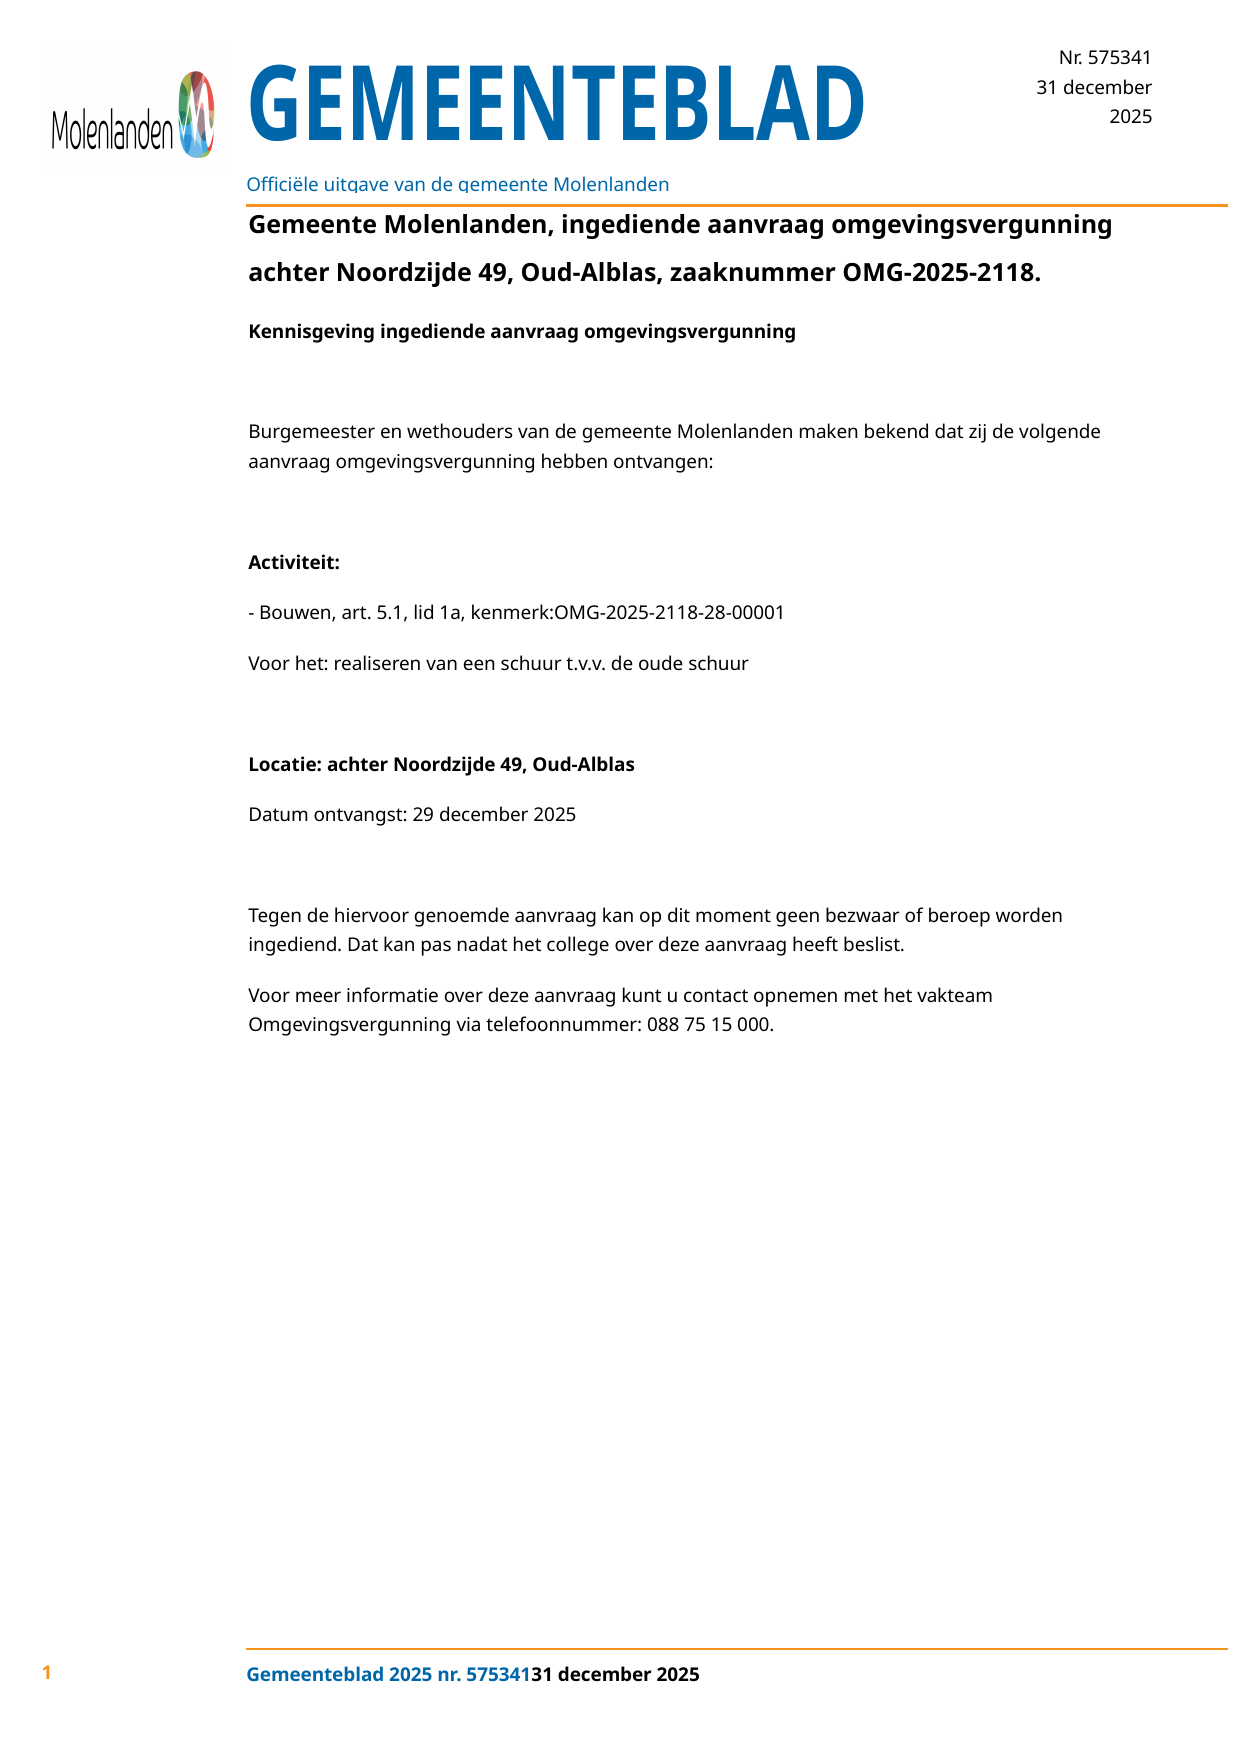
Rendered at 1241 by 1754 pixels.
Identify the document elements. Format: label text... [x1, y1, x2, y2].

text Locatie: achter Noordzijde 49, Oud-Alblas [248, 751, 1152, 777]
text Activiteit: [248, 549, 1152, 575]
text Kennisgeving ingediende aanvraag omgevingsvergunning [248, 318, 1152, 344]
text Voor meer informatie over deze aanvraag kunt u contact opnemen met het vakteam Omgevingsvergunning via telefoonnummer: 088 75 15 000. [248, 982, 1152, 1037]
picture [41, 47, 231, 172]
text Datum ontvangst: 29 december 2025 [248, 801, 1152, 827]
text Gemeente Molenlanden, ingediende aanvraag omgevingsvergunning achter Noordzijde 49, Oud-Alblas, zaaknummer OMG-2025-2118. [248, 207, 1152, 288]
text Voor het: realiseren van een schuur t.v.v. de oude schuur [248, 650, 1152, 676]
text - Bouwen, art. 5.1, lid 1a, kenmerk:OMG-2025-2118-28-00001 [248, 599, 1152, 625]
text Burgemeester en wethouders van de gemeente Molenlanden maken bekend dat zij de volgende aanvraag omgevingsvergunning hebben ontvangen: [248, 419, 1152, 474]
text Tegen de hiervoor genoemde aanvraag kan op dit moment geen bezwaar of beroep worden ingediend. Dat kan pas nadat het college over deze aanvraag heeft beslist. [248, 902, 1152, 957]
